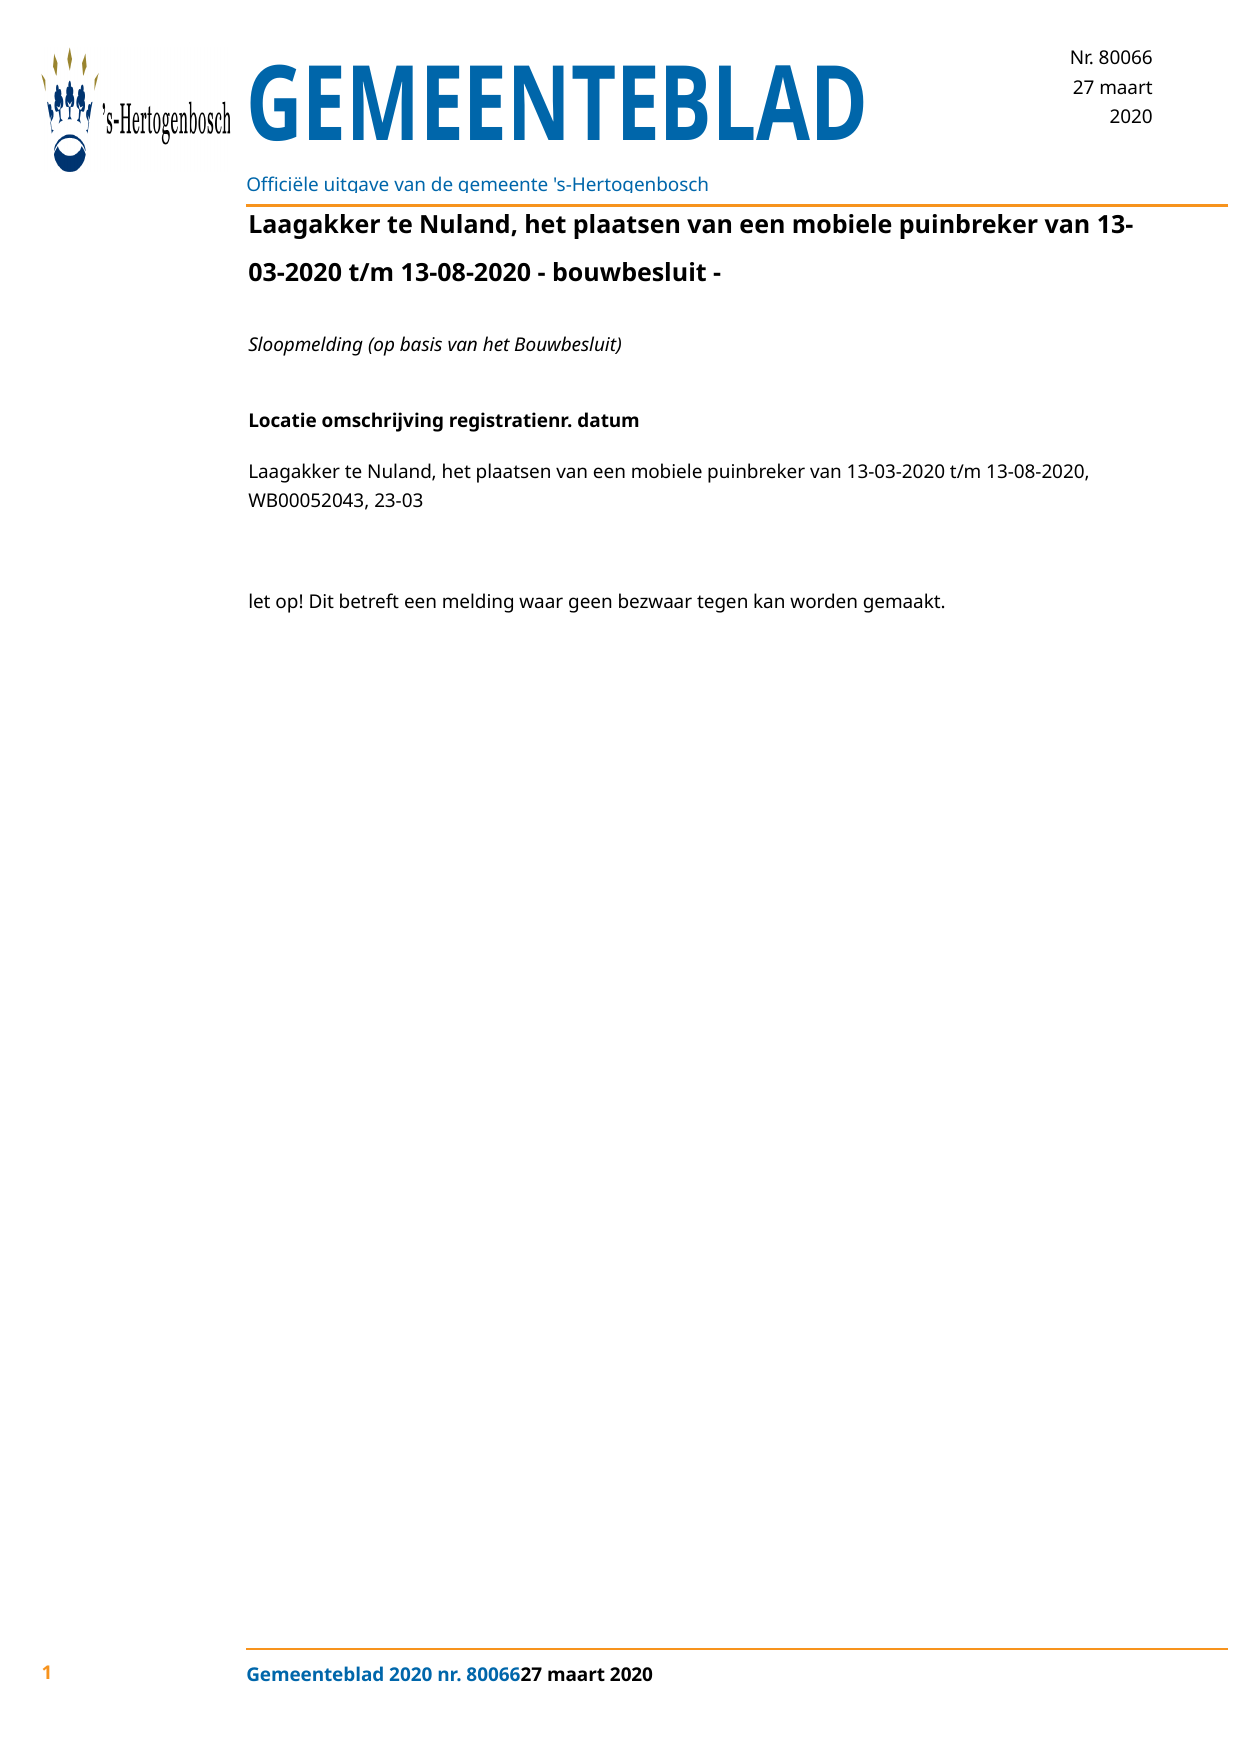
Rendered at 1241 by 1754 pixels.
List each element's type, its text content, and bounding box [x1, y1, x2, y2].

text Laagakker te Nuland, het plaatsen van een mobiele puinbreker van 13-03-2020 t/m 13-08-2020 - bouwbesluit - [248, 207, 1152, 288]
text Laagakker te Nuland, het plaatsen van een mobiele puinbreker van 13-03-2020 t/m 13-08-2020, WB00052043, 23-03 [248, 458, 1152, 513]
text Sloopmelding (op basis van het Bouwbesluit) [248, 331, 1152, 357]
text Locatie omschrijving registratienr. datum [248, 408, 1152, 433]
text let op! Dit betreft een melding waar geen bezwaar tegen kan worden gemaakt. [248, 588, 1152, 614]
picture [41, 47, 231, 172]
